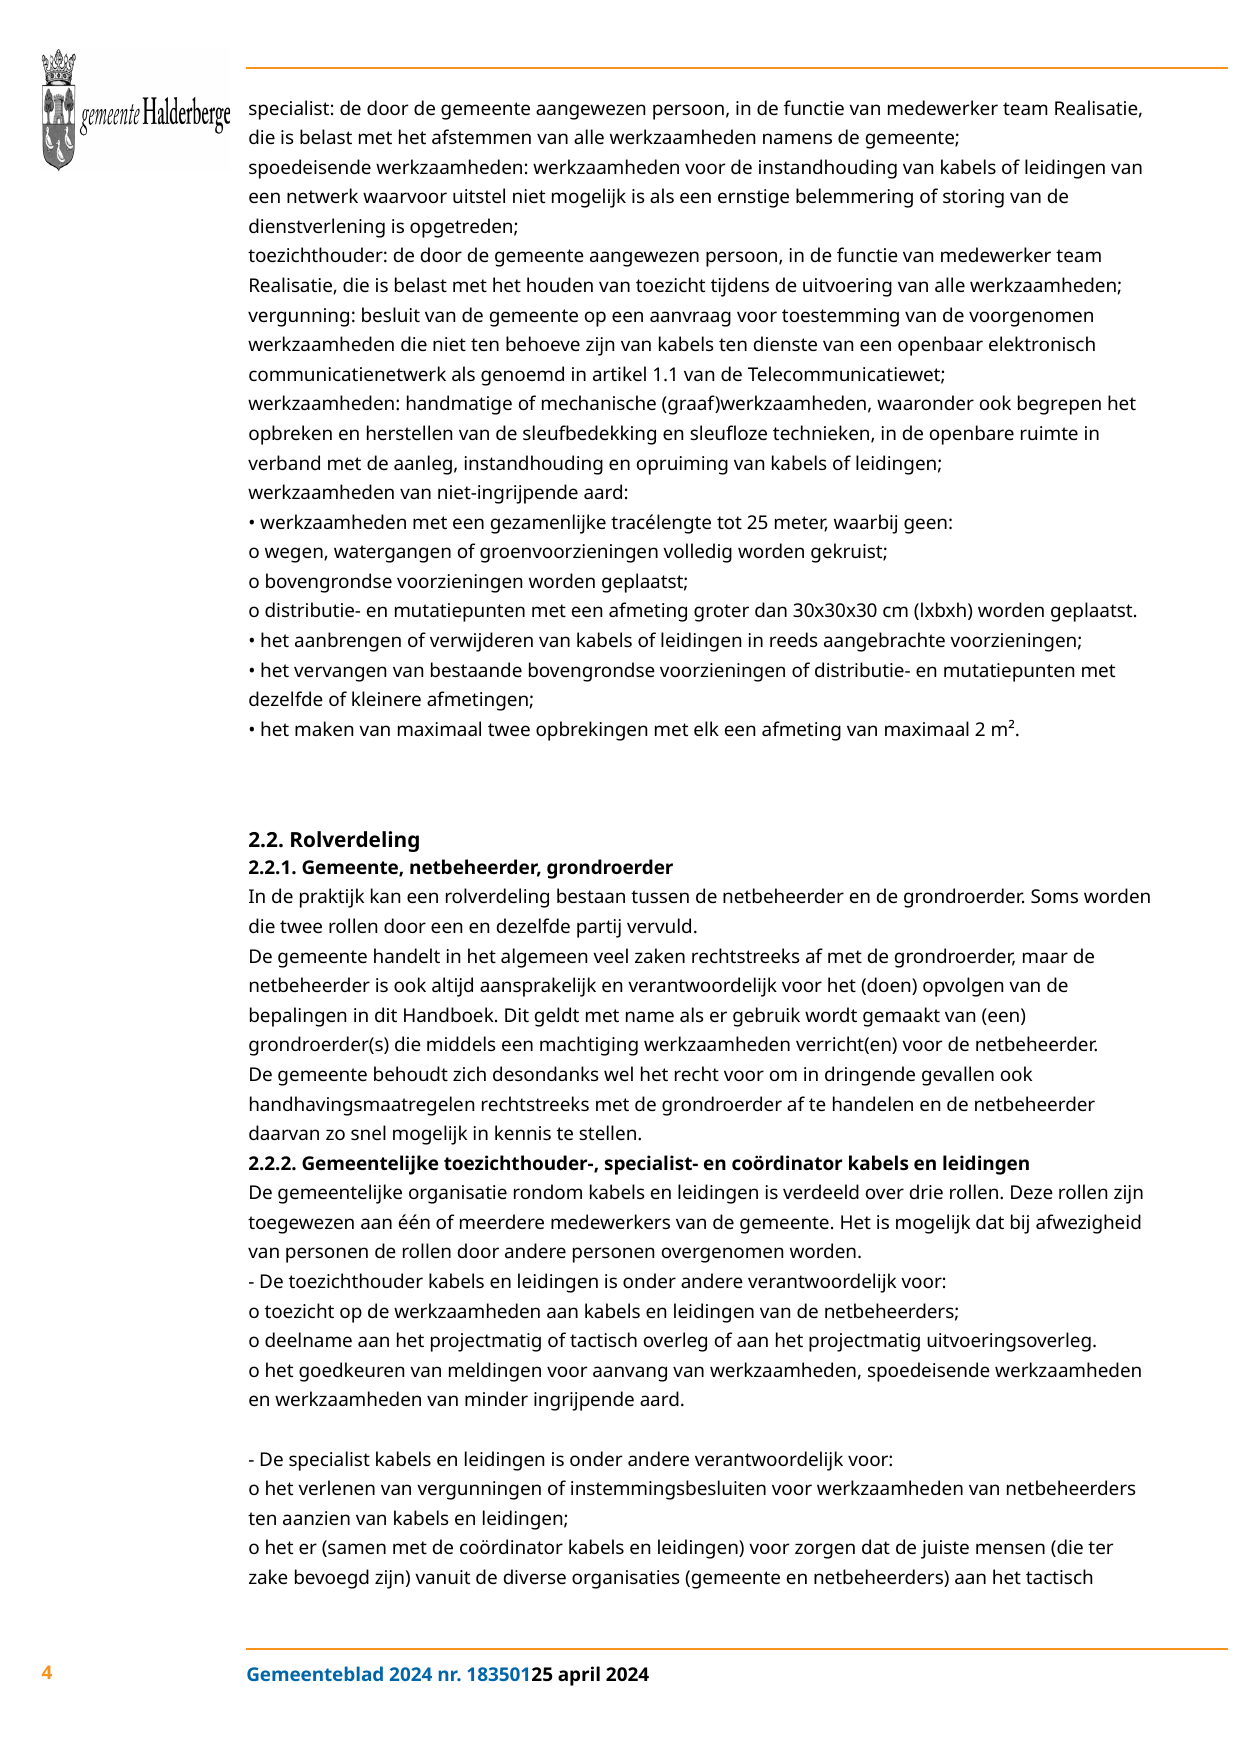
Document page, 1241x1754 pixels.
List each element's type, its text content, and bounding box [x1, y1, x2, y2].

text specialist: de door de gemeente aangewezen persoon, in de functie van medewerker team Realisatie, die is belast met het afstemmen van alle werkzaamheden namens de gemeente; [248, 95, 1152, 150]
text De gemeente behoudt zich desondanks wel het recht voor om in dringende gevallen ook handhavingsmaatregelen rechtstreeks met de grondroerder af te handelen en de netbeheerder daarvan zo snel mogelijk in kennis te stellen. [248, 1061, 1152, 1146]
text o distributie- en mutatiepunten met een afmeting groter dan 30x30x30 cm (lxbxh) worden geplaatst. [248, 598, 1152, 623]
picture [41, 47, 231, 172]
text o het goedkeuren van meldingen voor aanvang van werkzaamheden, spoedeisende werkzaamheden en werkzaamheden van minder ingrijpende aard. [248, 1357, 1152, 1412]
text o toezicht op de werkzaamheden aan kabels en leidingen van de netbeheerders; [248, 1298, 1152, 1323]
text • het maken van maximaal twee opbrekingen met elk een afmeting van maximaal 2 m². [248, 716, 1152, 742]
text 2.2. Rolverdeling [248, 826, 1152, 854]
text • werkzaamheden met een gezamenlijke tracélengte tot 25 meter, waarbij geen: [248, 509, 1152, 535]
text De gemeente handelt in het algemeen veel zaken rechtstreeks af met de grondroerder, maar de netbeheerder is ook altijd aansprakelijk en verantwoordelijk voor het (doen) opvolgen van de bepalingen in dit Handboek. Dit geldt met name als er gebruik wordt gemaakt van (een) grondroerder(s) die middels een machtiging werkzaamheden verricht(en) voor de netbeheerder. [248, 943, 1152, 1057]
text o bovengrondse voorzieningen worden geplaatst; [248, 568, 1152, 594]
text werkzaamheden: handmatige of mechanische (graaf)werkzaamheden, waaronder ook begrepen het opbreken en herstellen van de sleufbedekking en sleufloze technieken, in de openbare ruimte in verband met de aanleg, instandhouding en opruiming van kabels of leidingen; [248, 391, 1152, 476]
text 2.2.2. Gemeentelijke toezichthouder-, specialist- en coördinator kabels en leidingen [248, 1150, 1152, 1176]
text • het aanbrengen of verwijderen van kabels of leidingen in reeds aangebrachte voorzieningen; [248, 627, 1152, 653]
text o het verlenen van vergunningen of instemmingsbesluiten voor werkzaamheden van netbeheerders ten aanzien van kabels en leidingen; [248, 1475, 1152, 1531]
text o het er (samen met de coördinator kabels en leidingen) voor zorgen dat de juiste mensen (die ter zake bevoegd zijn) vanuit de diverse organisaties (gemeente en netbeheerders) aan het tactisch [248, 1534, 1152, 1590]
text o deelname aan het projectmatig of tactisch overleg of aan het projectmatig uitvoeringsoverleg. [248, 1327, 1152, 1353]
text werkzaamheden van niet-ingrijpende aard: [248, 479, 1152, 505]
text o wegen, watergangen of groenvoorzieningen volledig worden gekruist; [248, 538, 1152, 564]
text toezichthouder: de door de gemeente aangewezen persoon, in de functie van medewerker team Realisatie, die is belast met het houden van toezicht tijdens de uitvoering van alle werkzaamheden; [248, 243, 1152, 298]
text 2.2.1. Gemeente, netbeheerder, grondroerder [248, 854, 1152, 880]
text spoedeisende werkzaamheden: werkzaamheden voor de instandhouding van kabels of leidingen van een netwerk waarvoor uitstel niet mogelijk is als een ernstige belemmering of storing van de dienstverlening is opgetreden; [248, 154, 1152, 239]
text De gemeentelijke organisatie rondom kabels en leidingen is verdeeld over drie rollen. Deze rollen zijn toegewezen aan één of meerdere medewerkers van de gemeente. Het is mogelijk dat bij afwezigheid van personen de rollen door andere personen overgenomen worden. [248, 1179, 1152, 1264]
text - De specialist kabels en leidingen is onder andere verantwoordelijk voor: [248, 1446, 1152, 1471]
text - De toezichthouder kabels en leidingen is onder andere verantwoordelijk voor: [248, 1268, 1152, 1294]
text vergunning: besluit van de gemeente op een aanvraag voor toestemming van de voorgenomen werkzaamheden die niet ten behoeve zijn van kabels ten dienste van een openbaar elektronisch communicatienetwerk als genoemd in artikel 1.1 van de Telecommunicatiewet; [248, 302, 1152, 387]
text • het vervangen van bestaande bovengrondse voorzieningen of distributie- en mutatiepunten met dezelfde of kleinere afmetingen; [248, 657, 1152, 712]
text In de praktijk kan een rolverdeling bestaan tussen de netbeheerder en de grondroerder. Soms worden die twee rollen door een en dezelfde partij vervuld. [248, 884, 1152, 939]
